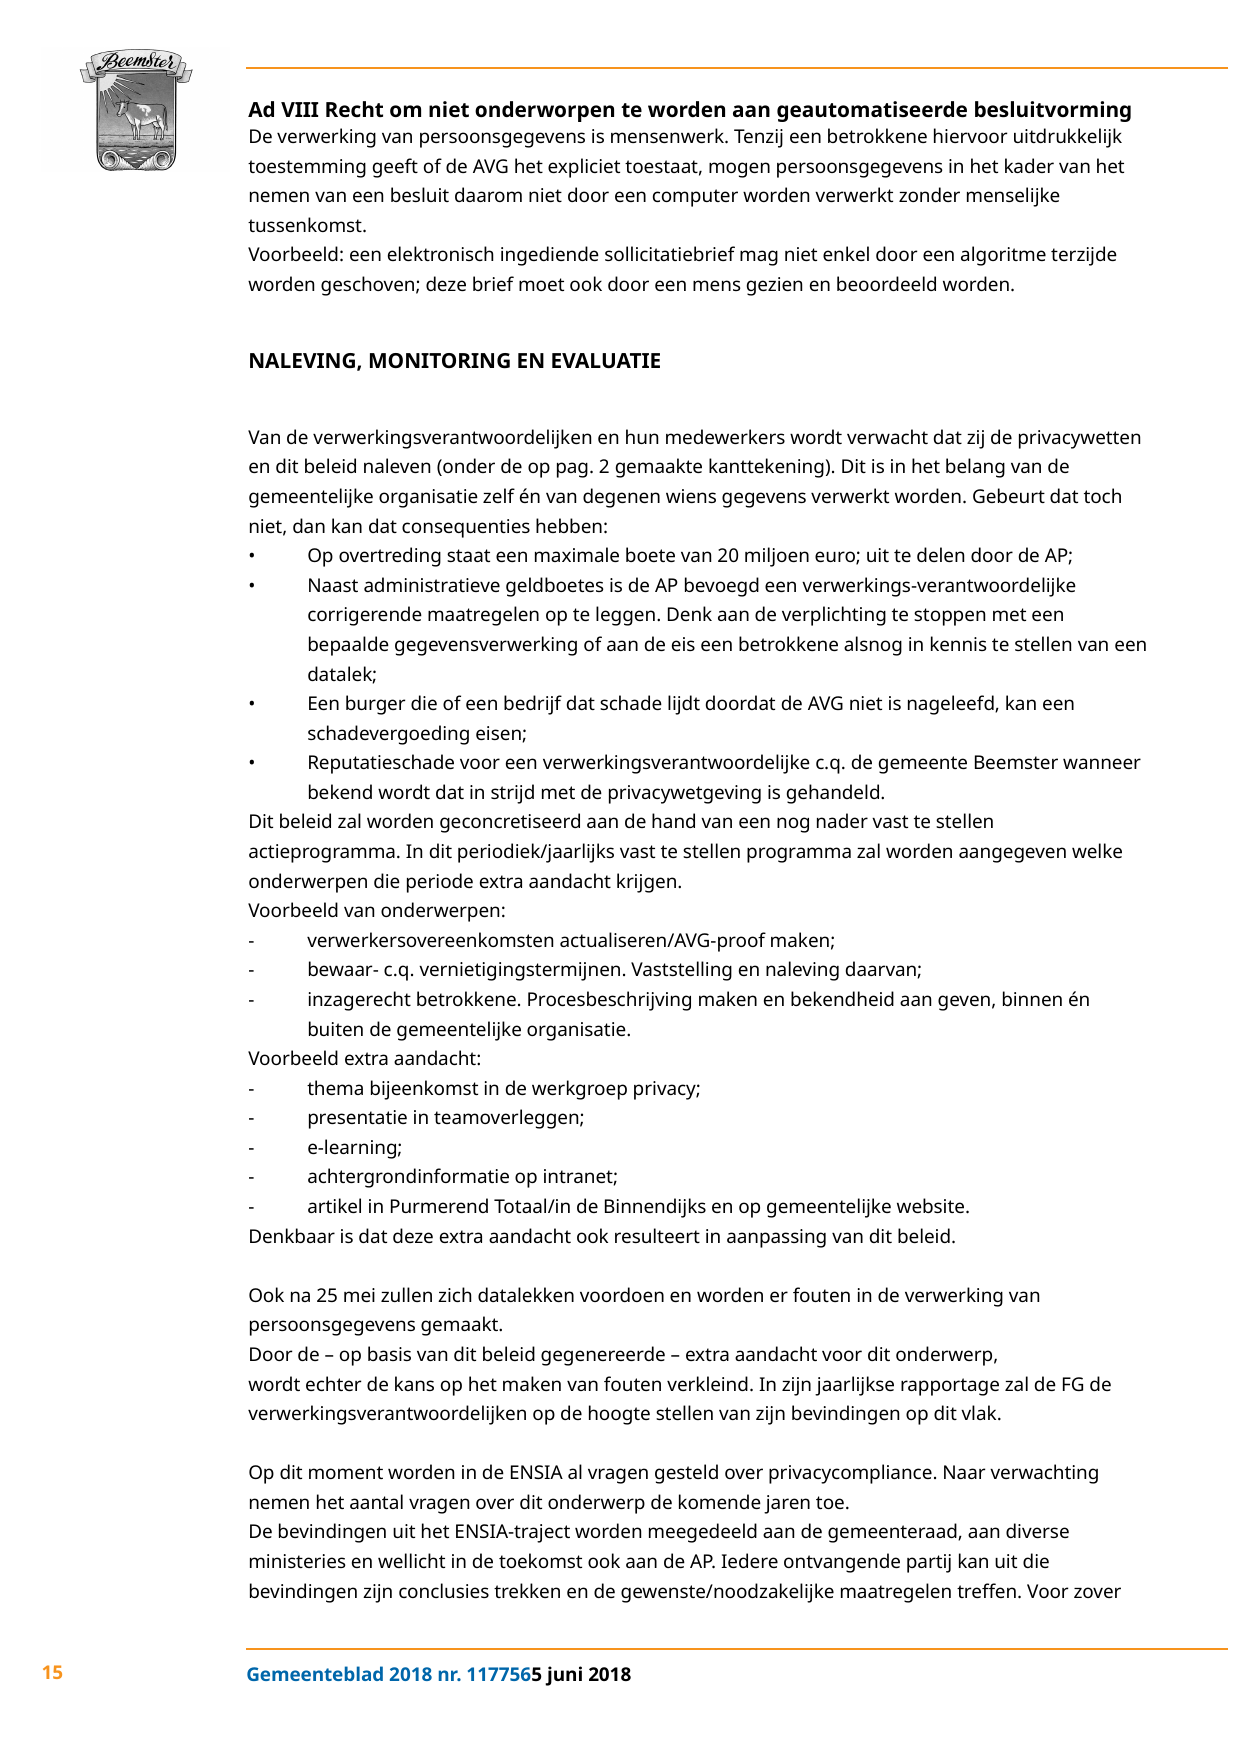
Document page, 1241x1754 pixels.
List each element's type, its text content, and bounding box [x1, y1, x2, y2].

text Op dit moment worden in de ENSIA al vragen gesteld over privacycompliance. Naar verwachting nemen het aantal vragen over dit onderwerp de komende jaren toe. [248, 1459, 1152, 1515]
text Denkbaar is dat deze extra aandacht ook resulteert in aanpassing van dit beleid. [248, 1223, 1152, 1248]
list artikel in Purmerend Totaal/in de Binnendijks en op gemeentelijke website. [248, 1193, 1152, 1219]
text Dit beleid zal worden geconcretiseerd aan de hand van een nog nader vast te stellen actieprogramma. In dit periodiek/jaarlijks vast te stellen programma zal worden aangegeven welke onderwerpen die periode extra aandacht krijgen. [248, 809, 1152, 893]
text De bevindingen uit het ENSIA-traject worden meegedeeld aan de gemeenteraad, aan diverse ministeries en wellicht in de toekomst ook aan de AP. Iedere ontvangende partij kan uit die bevindingen zijn conclusies trekken en de gewenste/noodzakelijke maatregelen treffen. Voor zover [248, 1519, 1152, 1603]
list inzagerecht betrokkene. Procesbeschrijving maken en bekendheid aan geven, binnen én buiten de gemeentelijke organisatie. [248, 986, 1152, 1041]
text Voorbeeld extra aandacht: [248, 1045, 1152, 1071]
text Ook na 25 mei zullen zich datalekken voordoen en worden er fouten in de verwerking van persoonsgegevens gemaakt. [248, 1282, 1152, 1337]
list verwerkersovereenkomsten actualiseren/AVG-proof maken; [248, 927, 1152, 953]
text wordt echter de kans op het maken van fouten verkleind. In zijn jaarlijkse rapportage zal de FG de verwerkingsverantwoordelijken op de hoogte stellen van zijn bevindingen op dit vlak. [248, 1371, 1152, 1426]
text De verwerking van persoonsgegevens is mensenwerk. Tenzij een betrokkene hiervoor uitdrukkelijk toestemming geeft of de AVG het expliciet toestaat, mogen persoonsgegevens in het kader van het nemen van een besluit daarom niet door een computer worden verwerkt zonder menselijke tussenkomst. [248, 123, 1152, 238]
list bewaar- c.q. vernietigingstermijnen. Vaststelling en naleving daarvan; [248, 957, 1152, 982]
text Voorbeeld van onderwerpen: [248, 897, 1152, 923]
list Reputatieschade voor een verwerkingsverantwoordelijke c.q. de gemeente Beemster wanneer bekend wordt dat in strijd met de privacywetgeving is gehandeld. [248, 749, 1152, 805]
list presentatie in teamoverleggen; [248, 1104, 1152, 1130]
text Door de – op basis van dit beleid gegenereerde – extra aandacht voor dit onderwerp, [248, 1341, 1152, 1367]
list Naast administratieve geldboetes is de AP bevoegd een verwerkings-verantwoordelijke corrigerende maatregelen op te leggen. Denk aan de verplichting te stoppen met een bepaalde gegevensverwerking of aan de eis een betrokkene alsnog in kennis te stellen van een datalek; [248, 572, 1152, 686]
list Op overtreding staat een maximale boete van 20 miljoen euro; uit te delen door de AP; [248, 542, 1152, 568]
list e-learning; [248, 1134, 1152, 1160]
list thema bijeenkomst in de werkgroep privacy; [248, 1075, 1152, 1101]
text NALEVING, MONITORING EN EVALUATIE [248, 346, 1152, 375]
text Van de verwerkingsverantwoordelijken en hun medewerkers wordt verwacht dat zij de privacywetten en dit beleid naleven (onder de op pag. 2 gemaakte kanttekening). Dit is in het belang van de gemeentelijke organisatie zelf én van degenen wiens gegevens verwerkt worden. Gebeurt dat toch niet, dan kan dat consequenties hebben: [248, 424, 1152, 538]
list achtergrondinformatie op intranet; [248, 1164, 1152, 1189]
text Voorbeeld: een elektronisch ingediende sollicitatiebrief mag niet enkel door een algoritme terzijde worden geschoven; deze brief moet ook door een mens gezien en beoordeeld worden. [248, 242, 1152, 297]
list Een burger die of een bedrijf dat schade lijdt doordat de AVG niet is nageleefd, kan een schadevergoeding eisen; [248, 690, 1152, 746]
picture [41, 47, 231, 172]
text Ad VIII Recht om niet onderworpen te worden aan geautomatiseerde besluitvorming [248, 95, 1152, 123]
